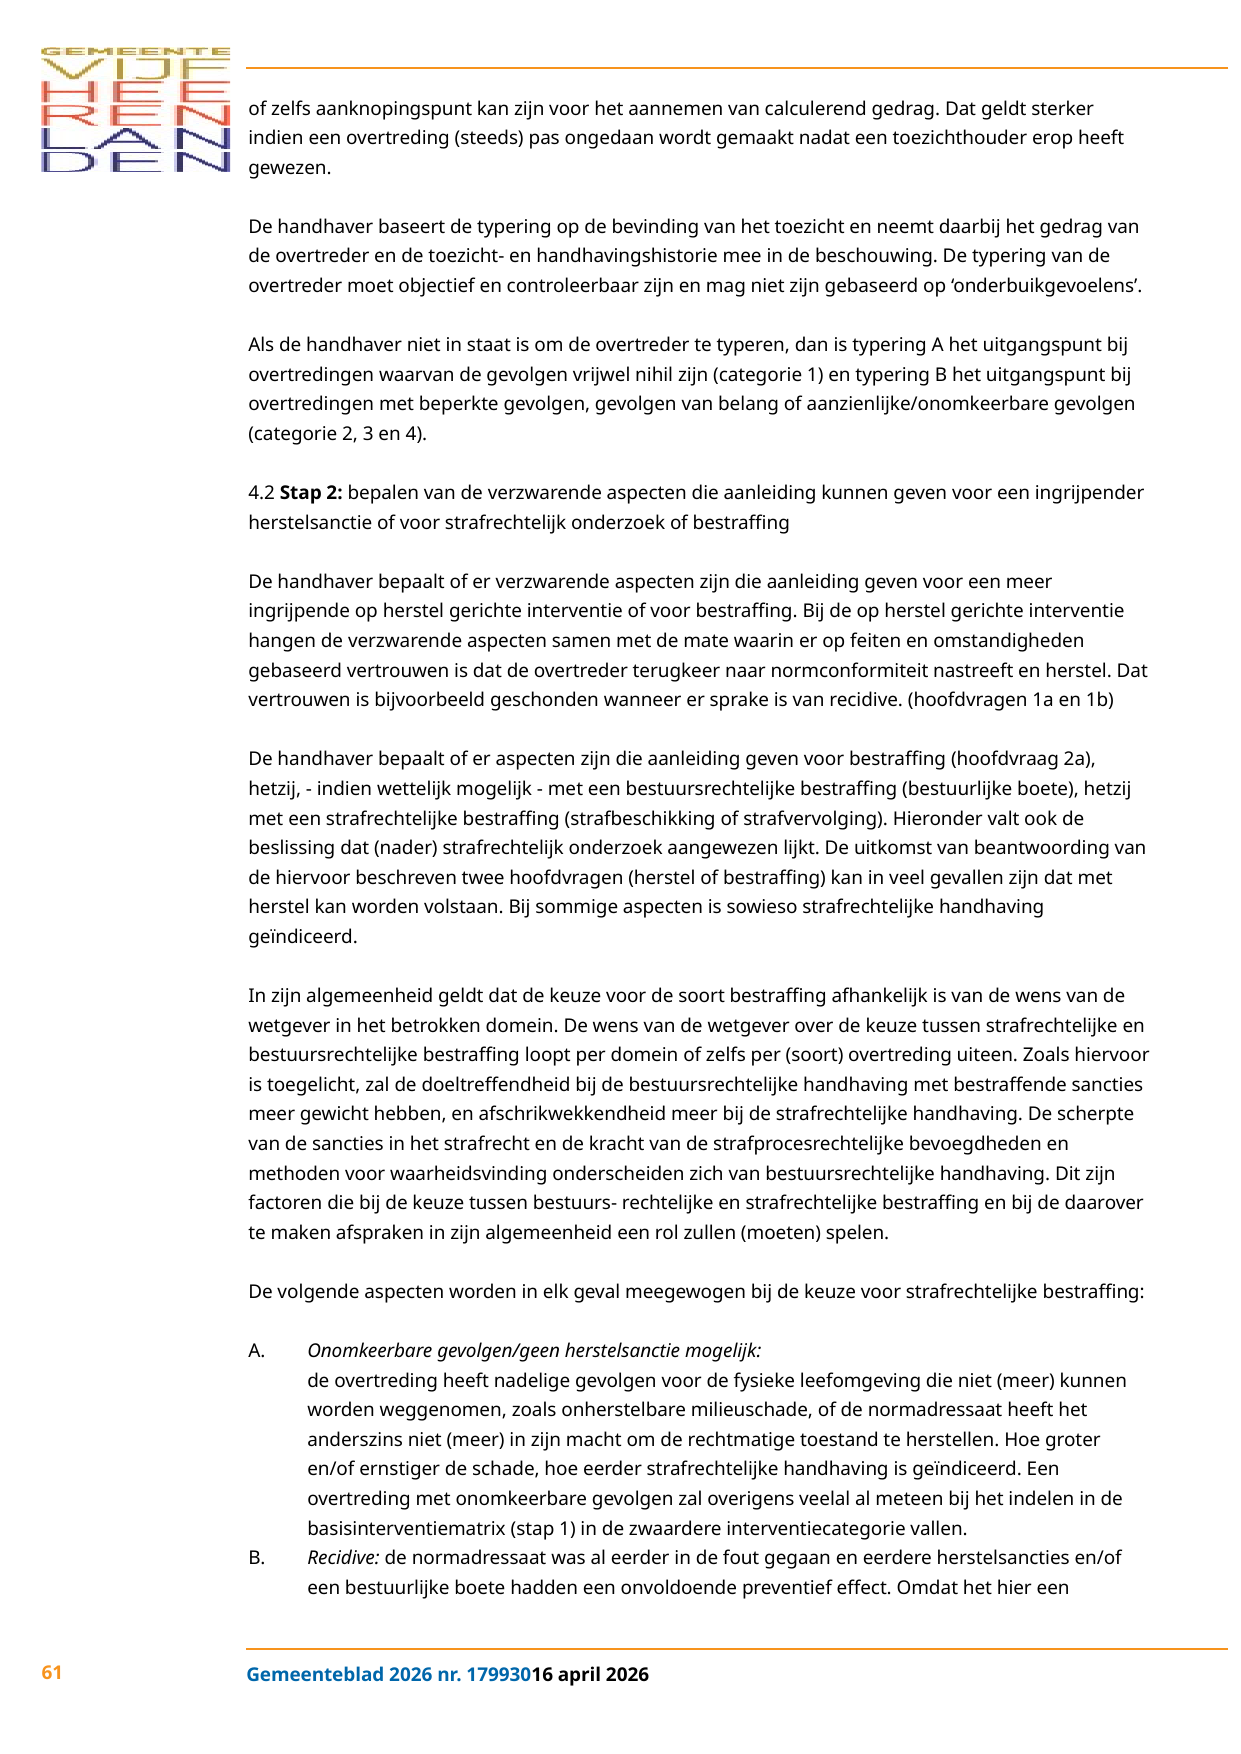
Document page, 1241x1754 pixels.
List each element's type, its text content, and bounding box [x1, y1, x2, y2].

text De handhaver baseert de typering op de bevinding van het toezicht en neemt daarbij het gedrag van de overtreder en de toezicht- en handhavingshistorie mee in de beschouwing. De typering van de overtreder moet objectief en controleerbaar zijn en mag niet zijn gebaseerd op ‘onderbuikgevoelens’. [248, 213, 1152, 298]
text Als de handhaver niet in staat is om de overtreder te typeren, dan is typering A het uitgangspunt bij overtredingen waarvan de gevolgen vrijwel nihil zijn (categorie 1) en typering B het uitgangspunt bij overtredingen met beperkte gevolgen, gevolgen van belang of aanzienlijke/onomkeerbare gevolgen (categorie 2, 3 en 4). [248, 331, 1152, 446]
list de overtreding heeft nadelige gevolgen voor de fysieke leefomgeving die niet (meer) kunnen worden weggenomen, zoals onherstelbare milieuschade, of de normadressaat heeft het anderszins niet (meer) in zijn macht om de rechtmatige toestand te herstellen. Hoe groter en/of ernstiger de schade, hoe eerder strafrechtelijke handhaving is geïndiceerd. Een overtreding met onomkeerbare gevolgen zal overigens veelal al meteen bij het indelen in de basisinterventiematrix (stap 1) in de zwaardere interventiecategorie vallen. [248, 1367, 1152, 1541]
list Onomkeerbare gevolgen/geen herstelsanctie mogelijk: [248, 1337, 1152, 1363]
list Recidive: de normadressaat was al eerder in de fout gegaan en eerdere herstelsancties en/of een bestuurlijke boete hadden een onvoldoende preventief effect. Omdat het hier een [248, 1544, 1152, 1600]
text 4.2 Stap 2: bepalen van de verzwarende aspecten die aanleiding kunnen geven voor een ingrijpender herstelsanctie of voor strafrechtelijk onderzoek of bestraffing [248, 479, 1152, 535]
text De handhaver bepaalt of er verzwarende aspecten zijn die aanleiding geven voor een meer ingrijpende op herstel gerichte interventie of voor bestraffing. Bij de op herstel gerichte interventie hangen de verzwarende aspecten samen met de mate waarin er op feiten en omstandigheden gebaseerd vertrouwen is dat de overtreder terugkeer naar normconformiteit nastreeft en herstel. Dat vertrouwen is bijvoorbeeld geschonden wanneer er sprake is van recidive. (hoofdvragen 1a en 1b) [248, 568, 1152, 712]
text In zijn algemeenheid geldt dat de keuze voor de soort bestraffing afhankelijk is van de wens van de wetgever in het betrokken domein. De wens van de wetgever over de keuze tussen strafrechtelijke en bestuursrechtelijke bestraffing loopt per domein of zelfs per (soort) overtreding uiteen. Zoals hiervoor is toegelicht, zal de doeltreffendheid bij de bestuursrechtelijke handhaving met bestraffende sancties meer gewicht hebben, en afschrikwekkendheid meer bij de strafrechtelijke handhaving. De scherpte van de sancties in het strafrecht en de kracht van de strafprocesrechtelijke bevoegdheden en methoden voor waarheidsvinding onderscheiden zich van bestuursrechtelijke handhaving. Dit zijn factoren die bij de keuze tussen bestuurs- rechtelijke en strafrechtelijke bestraffing en bij de daarover te maken afspraken in zijn algemeenheid een rol zullen (moeten) spelen. [248, 982, 1152, 1245]
text De handhaver bepaalt of er aspecten zijn die aanleiding geven voor bestraffing (hoofdvraag 2a), hetzij, - indien wettelijk mogelijk - met een bestuursrechtelijke bestraffing (bestuurlijke boete), hetzij met een strafrechtelijke bestraffing (strafbeschikking of strafvervolging). Hieronder valt ook de beslissing dat (nader) strafrechtelijk onderzoek aangewezen lijkt. De uitkomst van beantwoording van de hiervoor beschreven twee hoofdvragen (herstel of bestraffing) kan in veel gevallen zijn dat met herstel kan worden volstaan. Bij sommige aspecten is sowieso strafrechtelijke handhaving geïndiceerd. [248, 746, 1152, 949]
text De volgende aspecten worden in elk geval meegewogen bij de keuze voor strafrechtelijke bestraffing: [248, 1278, 1152, 1304]
picture [41, 47, 231, 172]
text of zelfs aanknopingspunt kan zijn voor het aannemen van calculerend gedrag. Dat geldt sterker indien een overtreding (steeds) pas ongedaan wordt gemaakt nadat een toezichthouder erop heeft gewezen. [248, 95, 1152, 180]
